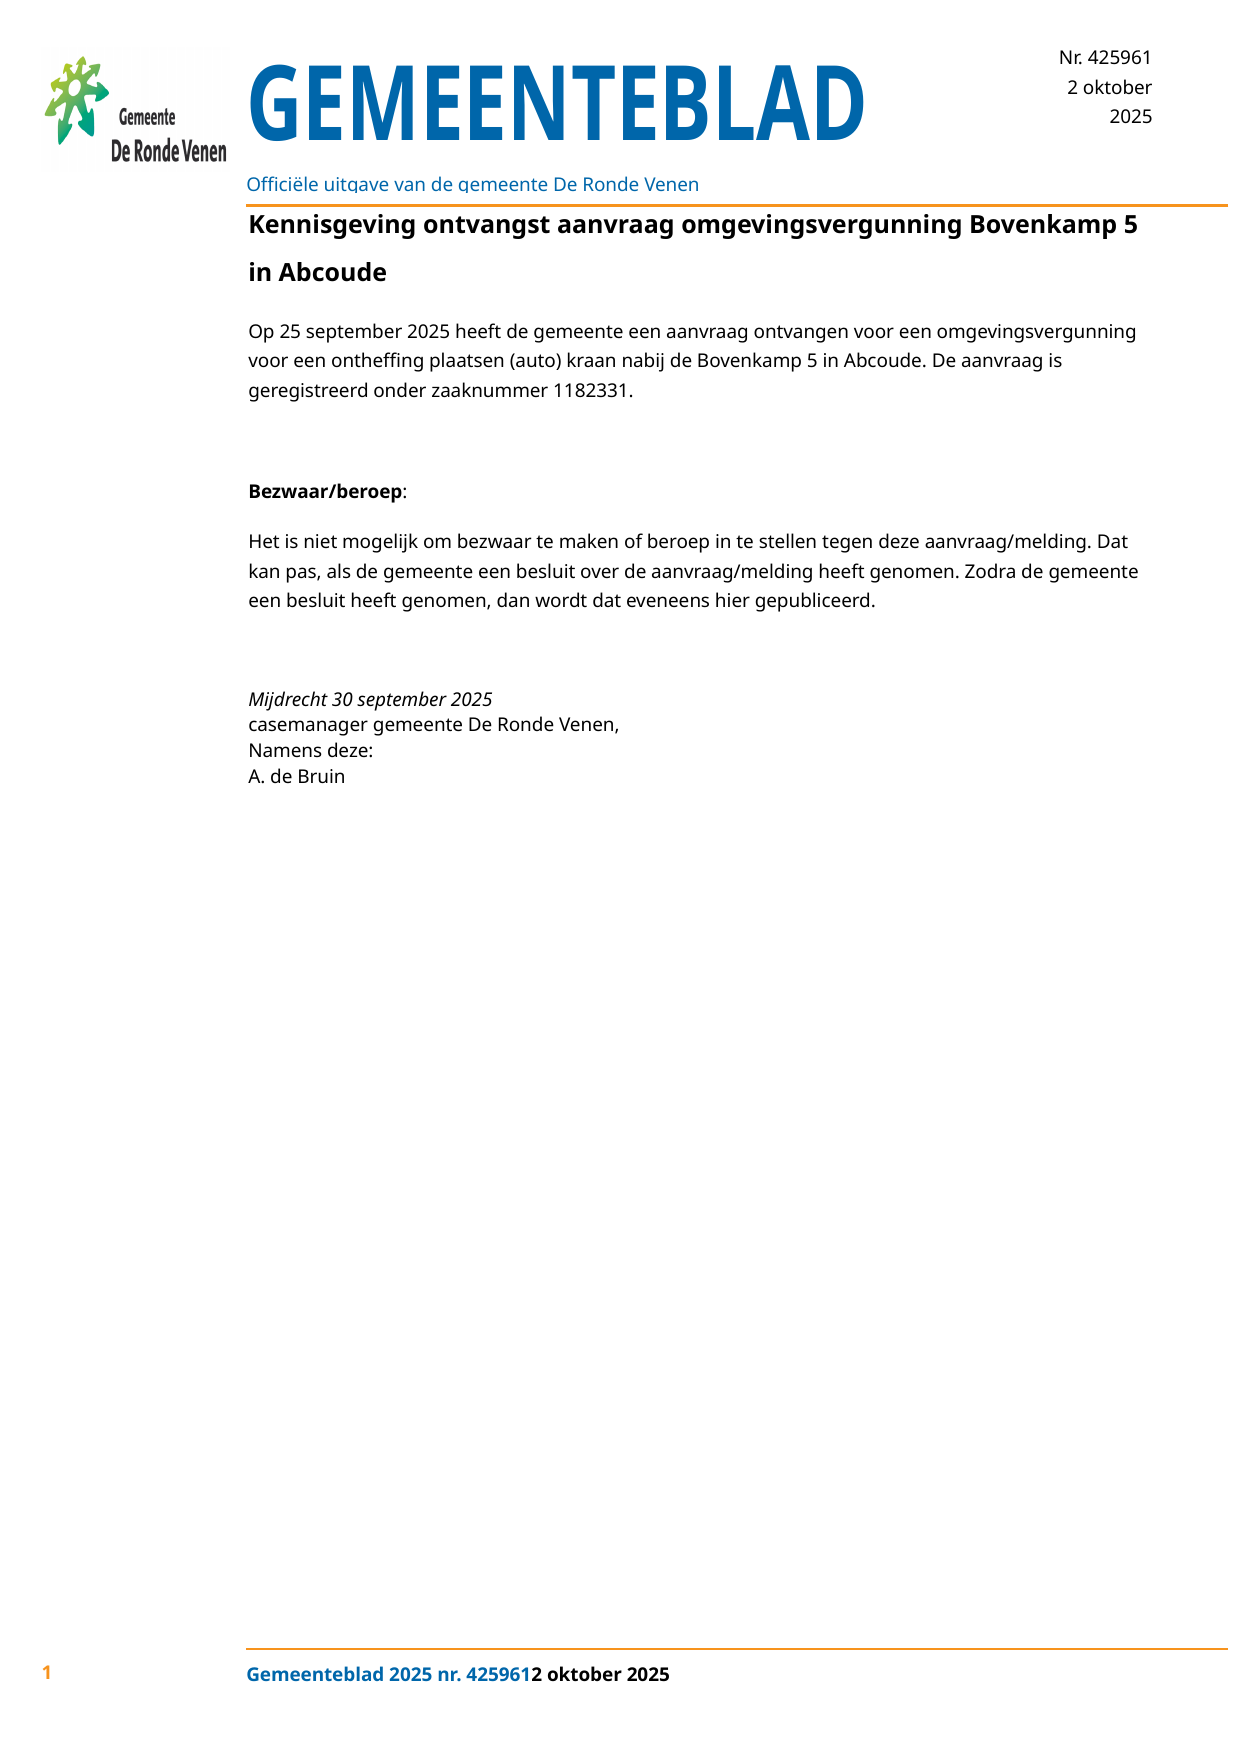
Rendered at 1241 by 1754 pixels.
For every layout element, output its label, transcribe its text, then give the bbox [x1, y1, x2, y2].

text Bezwaar/beroep: [248, 478, 1152, 504]
text Mijdrecht 30 september 2025 [248, 686, 1152, 711]
text A. de Bruin [248, 763, 1152, 789]
picture [41, 47, 231, 172]
text Kennisgeving ontvangst aanvraag omgevingsvergunning Bovenkamp 5 in Abcoude [248, 207, 1152, 288]
text Namens deze: [248, 737, 1152, 763]
text Het is niet mogelijk om bezwaar te maken of beroep in te stellen tegen deze aanvraag/melding. Dat kan pas, als de gemeente een besluit over de aanvraag/melding heeft genomen. Zodra de gemeente een besluit heeft genomen, dan wordt dat eveneens hier gepubliceerd. [248, 528, 1152, 613]
text casemanager gemeente De Ronde Venen, [248, 711, 1152, 737]
text Op 25 september 2025 heeft de gemeente een aanvraag ontvangen voor een omgevingsvergunning voor een ontheffing plaatsen (auto) kraan nabij de Bovenkamp 5 in Abcoude. De aanvraag is geregistreerd onder zaaknummer 1182331. [248, 318, 1152, 403]
